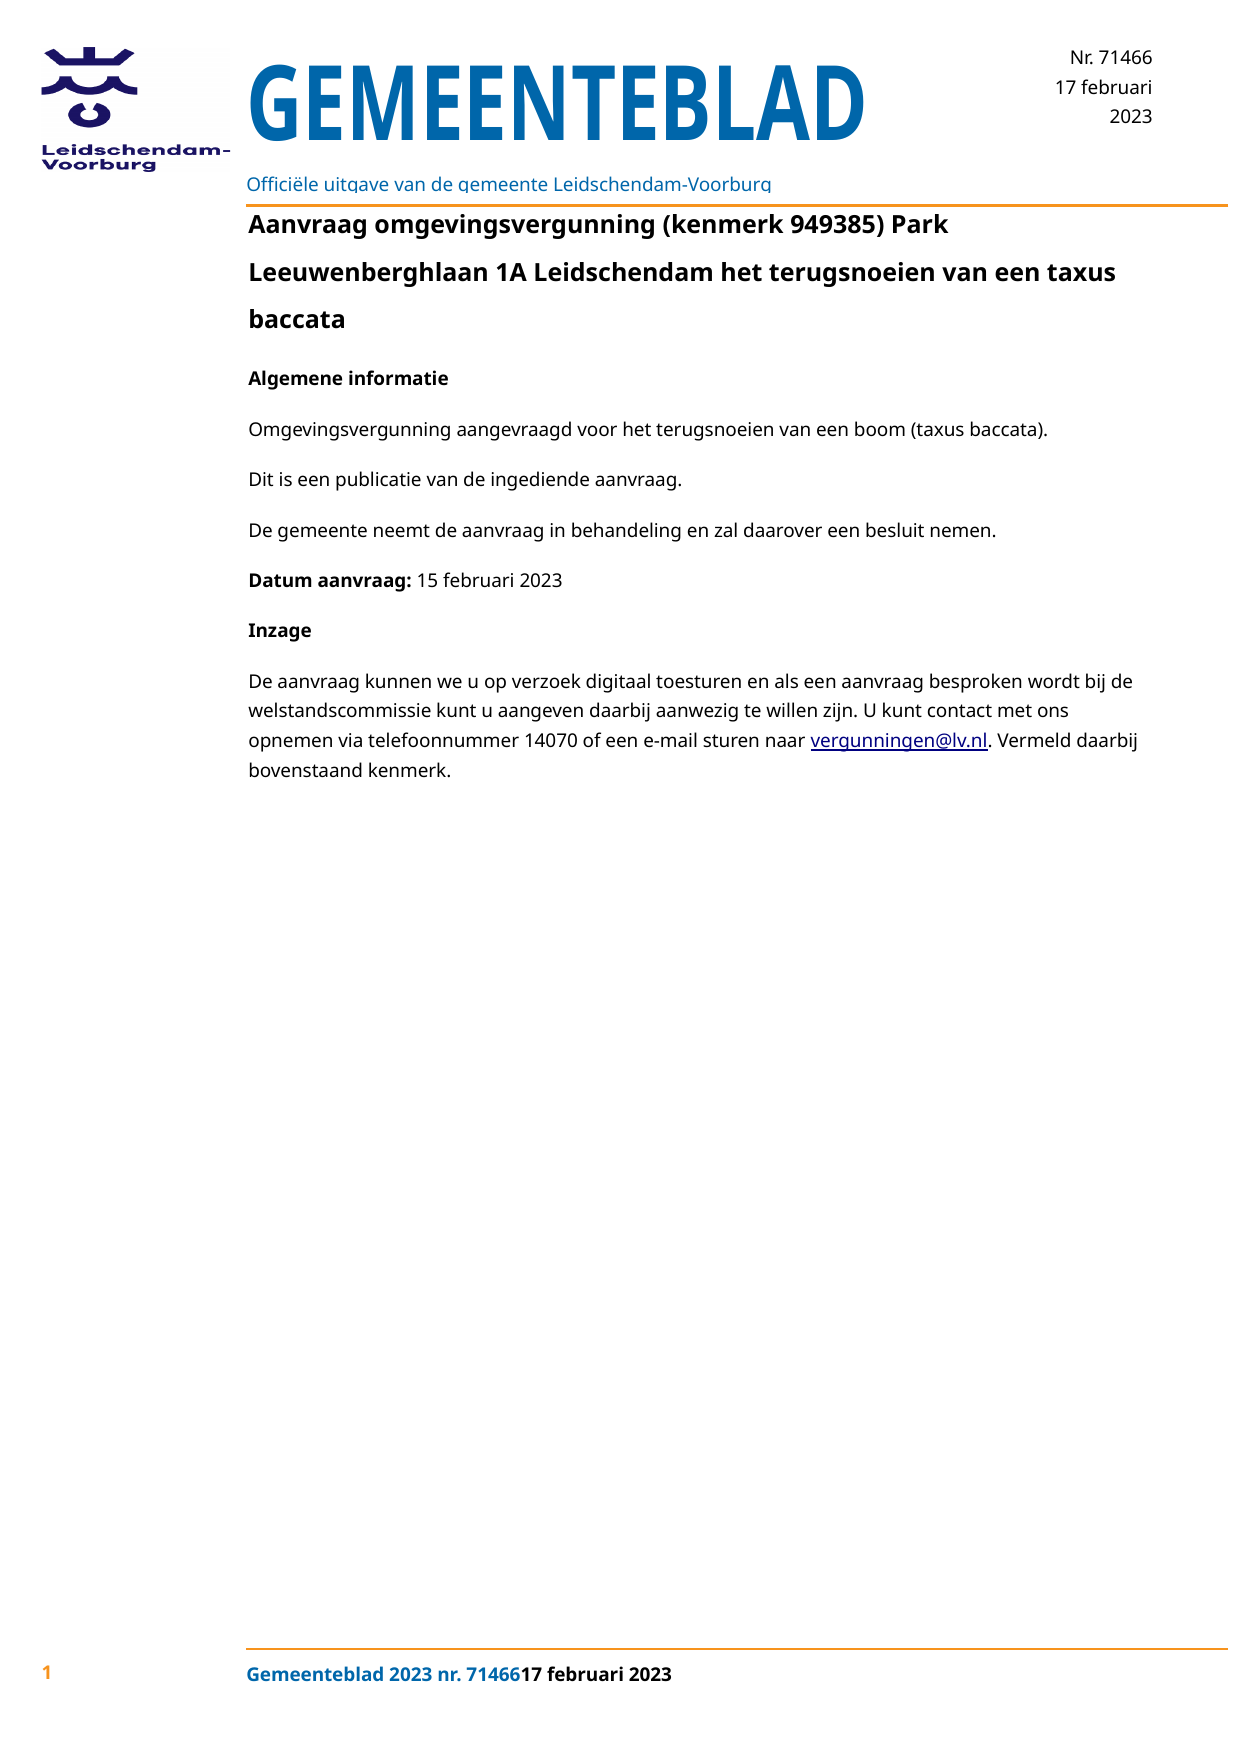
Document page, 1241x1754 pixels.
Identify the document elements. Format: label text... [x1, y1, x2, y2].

text Algemene informatie [248, 366, 1152, 391]
text Aanvraag omgevingsvergunning (kenmerk 949385) Park Leeuwenberghlaan 1A Leidschendam het terugsnoeien van een taxus baccata [248, 207, 1152, 336]
text De gemeente neemt de aanvraag in behandeling en zal daarover een besluit nemen. [248, 517, 1152, 542]
picture [41, 47, 231, 172]
text Datum aanvraag: 15 februari 2023 [248, 567, 1152, 593]
text Omgevingsvergunning aangevraagd voor het terugsnoeien van een boom (taxus baccata). [248, 416, 1152, 442]
text Inzage [248, 618, 1152, 643]
text De aanvraag kunnen we u op verzoek digitaal toesturen en als een aanvraag besproken wordt bij de welstandscommissie kunt u aangeven daarbij aanwezig te willen zijn. U kunt contact met ons opnemen via telefoonnummer 14070 of een e-mail sturen naar vergunningen@lv.nl. Vermeld daarbij bovenstaand kenmerk. [248, 668, 1152, 782]
text Dit is een publicatie van de ingediende aanvraag. [248, 466, 1152, 492]
